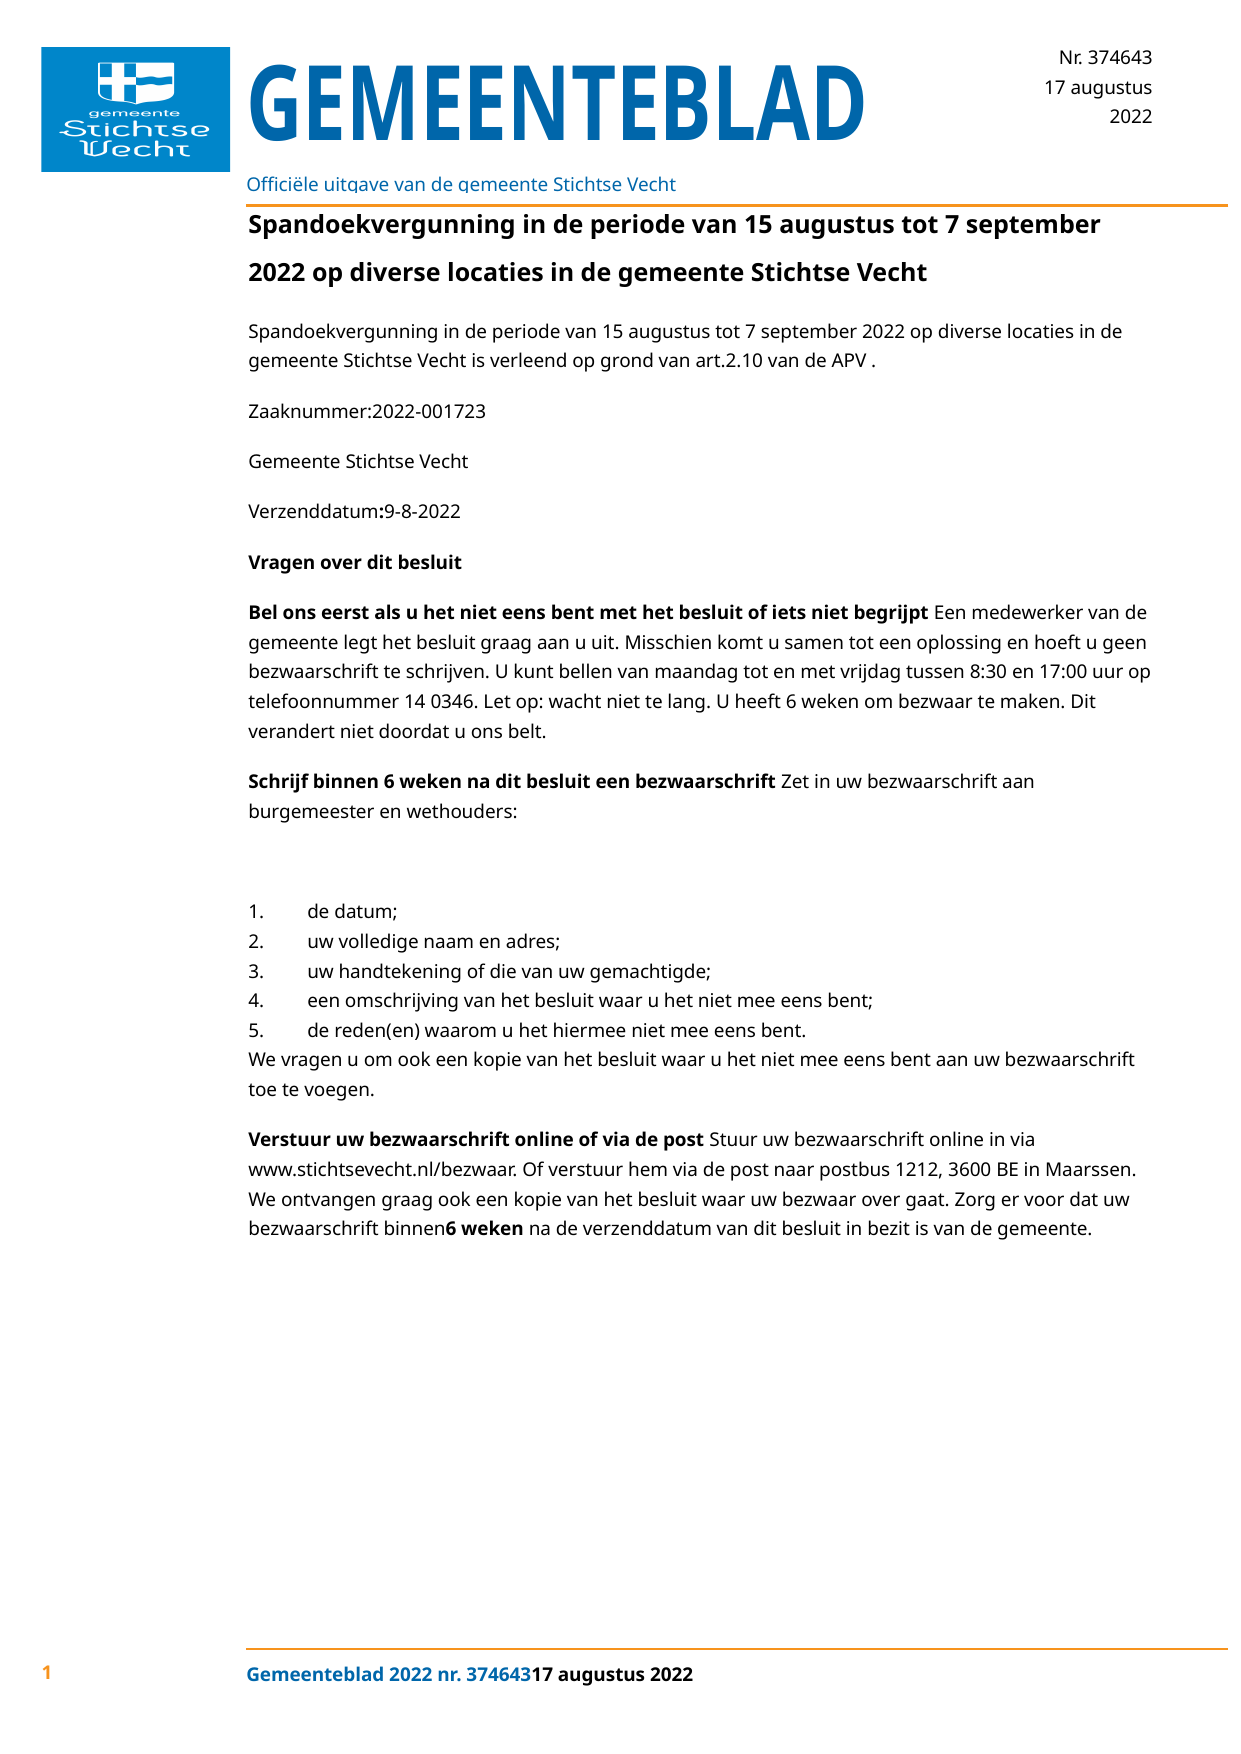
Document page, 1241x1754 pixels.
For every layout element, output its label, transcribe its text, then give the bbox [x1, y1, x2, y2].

text Spandoekvergunning in de periode van 15 augustus tot 7 september 2022 op diverse locaties in de gemeente Stichtse Vecht [248, 207, 1152, 288]
list de reden(en) waarom u het hiermee niet mee eens bent. [248, 1017, 1152, 1043]
text Verstuur uw bezwaarschrift online of via de post Stuur uw bezwaarschrift online in via www.stichtsevecht.nl/bezwaar. Of verstuur hem via de post naar postbus 1212, 3600 BE in Maarssen. We ontvangen graag ook een kopie van het besluit waar uw bezwaar over gaat. Zorg er voor dat uw bezwaarschrift binnen6 weken na de verzenddatum van dit besluit in bezit is van de gemeente. [248, 1127, 1152, 1241]
list uw handtekening of die van uw gemachtigde; [248, 958, 1152, 984]
text Gemeente Stichtse Vecht [248, 448, 1152, 474]
list uw volledige naam en adres; [248, 928, 1152, 954]
text Zaaknummer:2022-001723 [248, 398, 1152, 424]
text Spandoekvergunning in de periode van 15 augustus tot 7 september 2022 op diverse locaties in de gemeente Stichtse Vecht is verleend op grond van art.2.10 van de APV . [248, 318, 1152, 373]
text We vragen u om ook een kopie van het besluit waar u het niet mee eens bent aan uw bezwaarschrift toe te voegen. [248, 1047, 1152, 1102]
list de datum; [248, 899, 1152, 924]
list een omschrijving van het besluit waar u het niet mee eens bent; [248, 987, 1152, 1013]
text Verzenddatum:9-8-2022 [248, 499, 1152, 524]
picture [99, 63, 135, 101]
text Bel ons eerst als u het niet eens bent met het besluit of iets niet begrijpt Een medewerker van de gemeente legt het besluit graag aan u uit. Misschien komt u samen tot een oplossing en hoeft u geen bezwaarschrift te schrijven. U kunt bellen van maandag tot en met vrijdag tussen 8:30 en 17:00 uur op telefoonnummer 14 0346. Let op: wacht niet te lang. U heeft 6 weken om bezwaar te maken. Dit verandert niet doordat u ons belt. [248, 599, 1152, 744]
text Vragen over dit besluit [248, 549, 1152, 575]
text Schrijf binnen 6 weken na dit besluit een bezwaarschrift Zet in uw bezwaarschrift aan burgemeester en wethouders: [248, 768, 1152, 824]
picture [137, 63, 174, 103]
